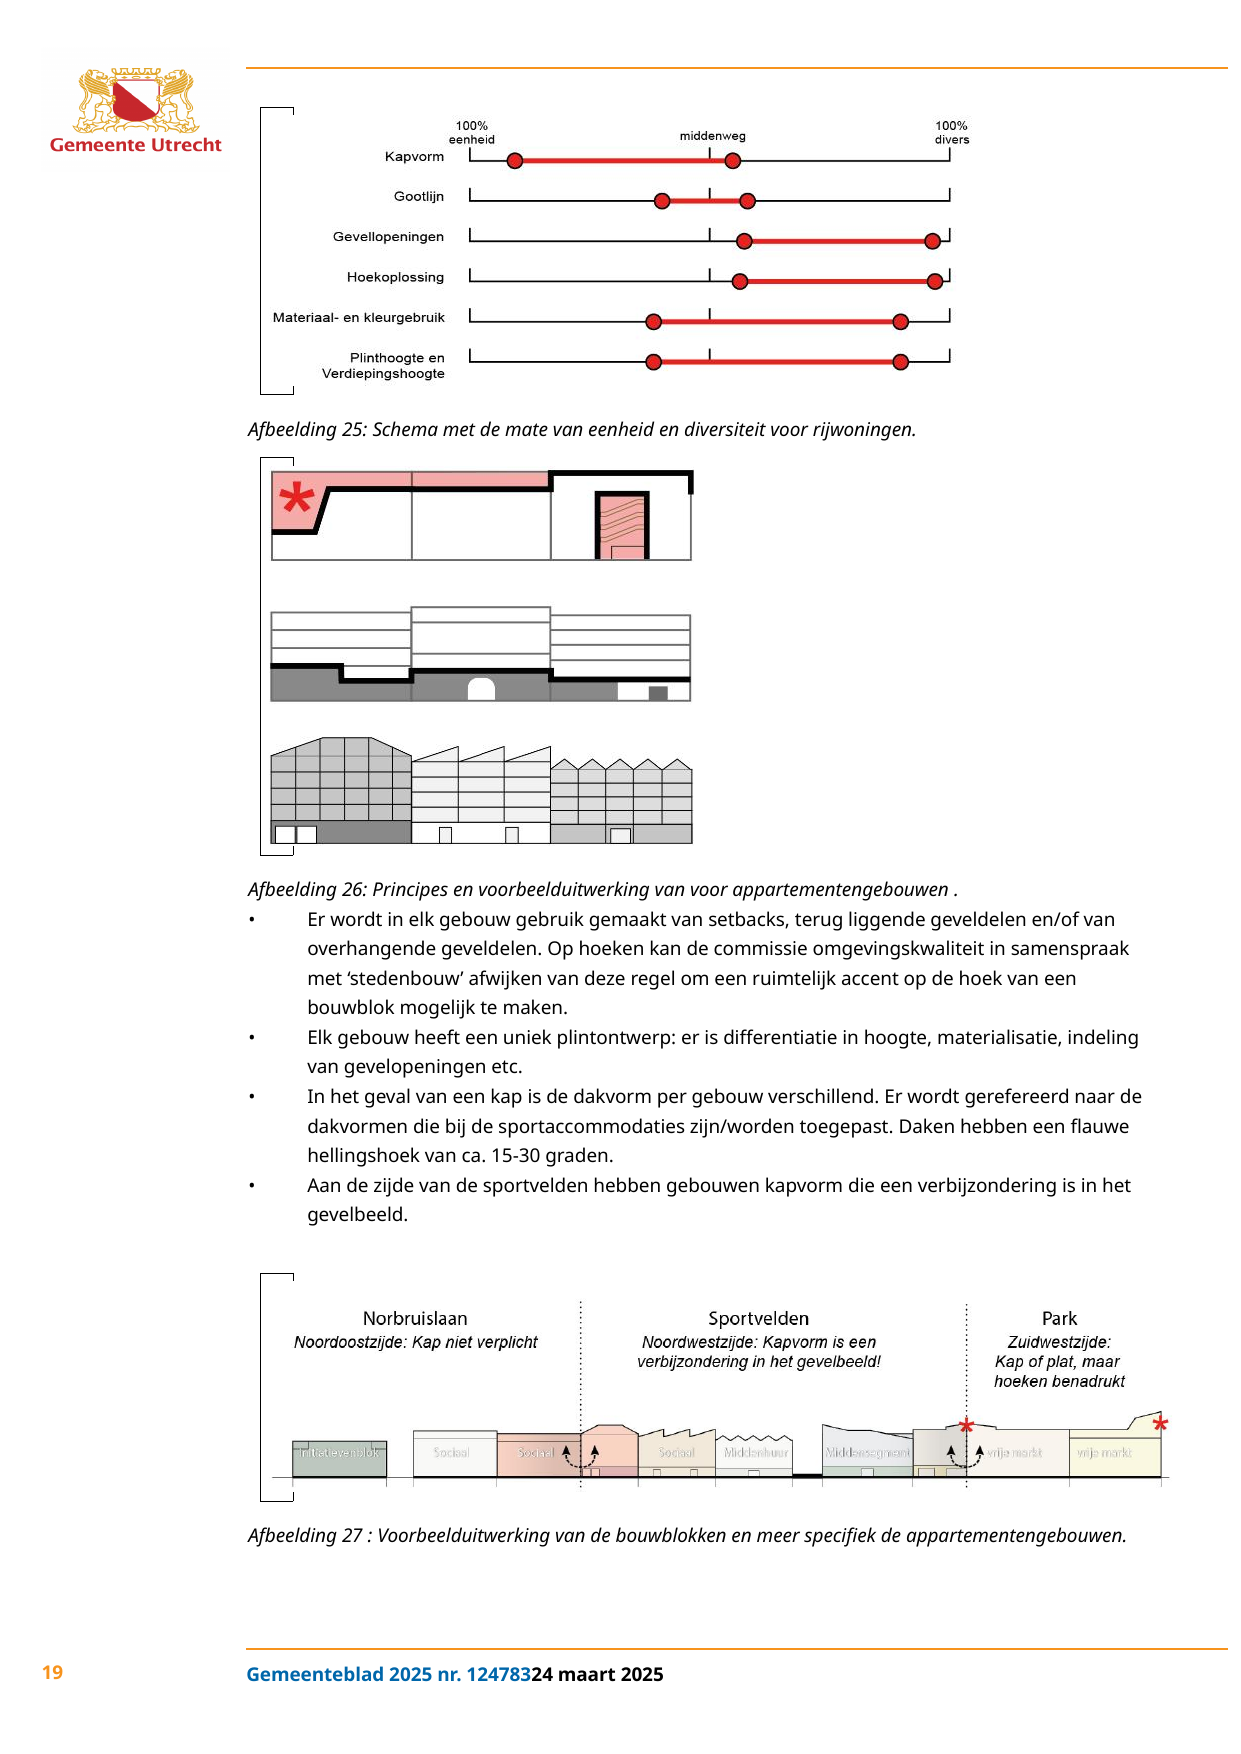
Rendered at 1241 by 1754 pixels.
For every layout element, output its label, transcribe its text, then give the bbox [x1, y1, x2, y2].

picture [268, 1281, 1173, 1492]
picture [268, 115, 977, 386]
list In het geval van een kap is de dakvorm per gebouw verschillend. Er wordt gerefereerd naar de dakvormen die bij de sportaccommodaties zijn/worden toegepast. Daken hebben een flauwe hellingshoek van ca. 15-30 graden. [248, 1083, 1152, 1168]
list Er wordt in elk gebouw gebruik gemaakt van setbacks, terug liggende geveldelen en/of van overhangende geveldelen. Op hoeken kan de commissie omgevingskwaliteit in samenspraak met ‘stedenbouw’ afwijken van deze regel om een ruimtelijk accent op de hoek van een bouwblok mogelijk te maken. [248, 906, 1152, 1020]
picture [268, 466, 694, 846]
text Afbeelding 27 : Voorbeelduitwerking van de bouwblokken en meer specifiek de appartementengebouwen. [248, 1522, 1152, 1548]
text Afbeelding 26: Principes en voorbeelduitwerking van voor appartementengebouwen . [248, 876, 1152, 902]
picture [41, 47, 231, 172]
text Afbeelding 25: Schema met de mate van eenheid en diversiteit voor rijwoningen. [248, 416, 1152, 442]
list Elk gebouw heeft een uniek plintontwerp: er is differentiatie in hoogte, materialisatie, indeling van gevelopeningen etc. [248, 1024, 1152, 1079]
list Aan de zijde van de sportvelden hebben gebouwen kapvorm die een verbijzondering is in het gevelbeeld. [248, 1172, 1152, 1227]
